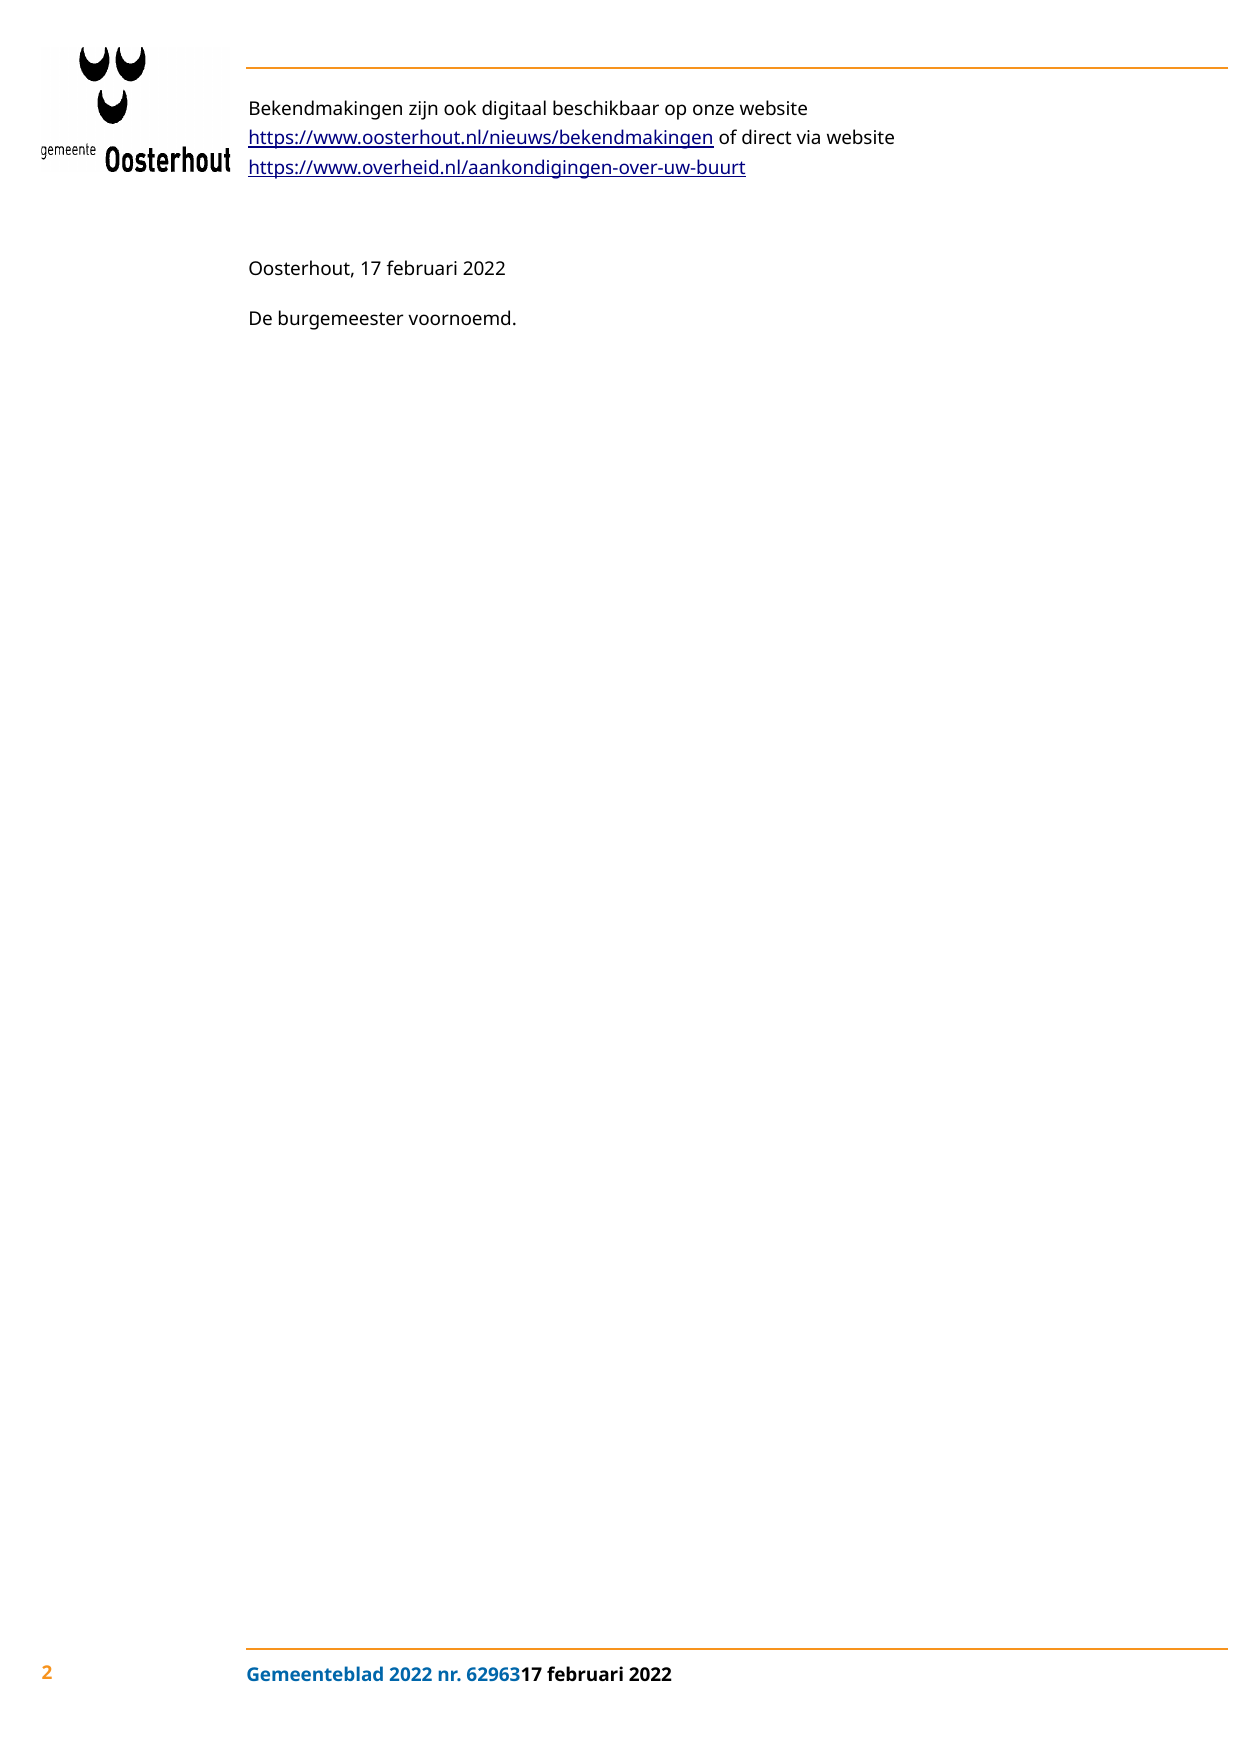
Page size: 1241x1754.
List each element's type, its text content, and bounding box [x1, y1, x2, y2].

text De burgemeester voornoemd. [248, 305, 1152, 331]
picture [41, 47, 231, 172]
text Bekendmakingen zijn ook digitaal beschikbaar op onze website https://www.oosterhout.nl/nieuws/bekendmakingen of direct via website https://www.overheid.nl/aankondigingen-over-uw-buurt [248, 95, 1152, 180]
text Oosterhout, 17 februari 2022 [248, 255, 1152, 281]
